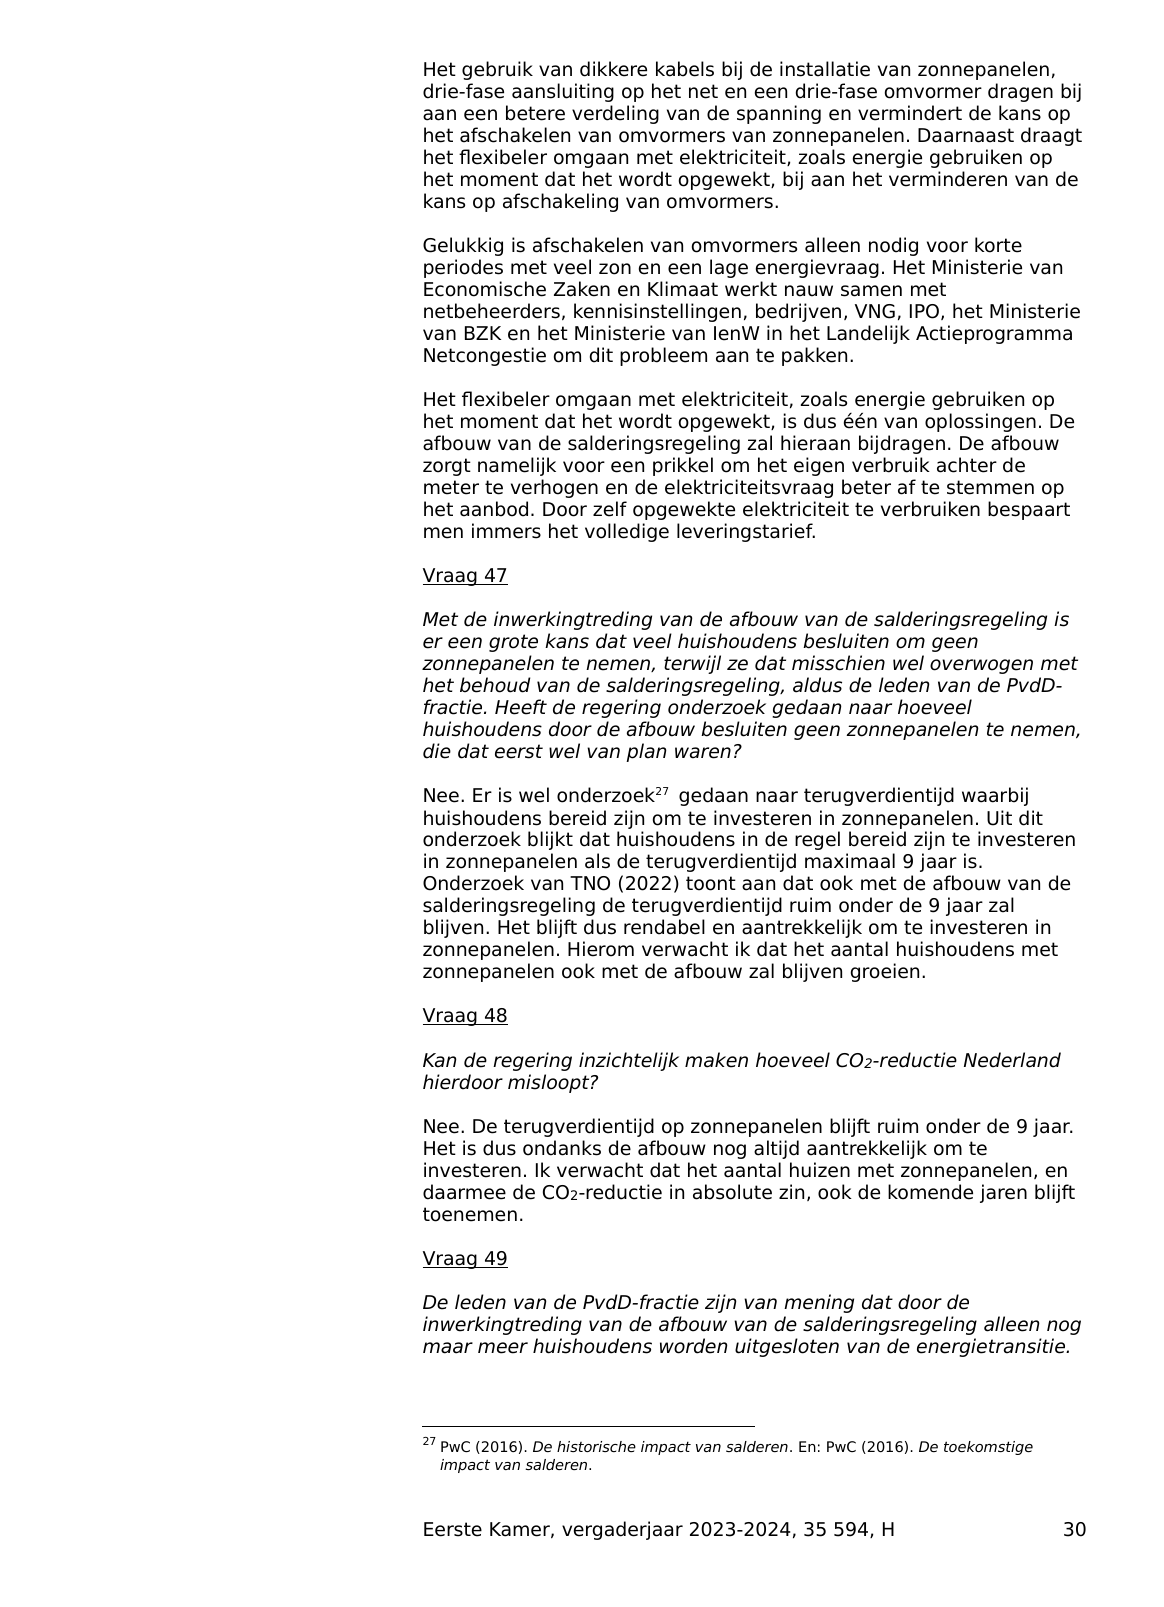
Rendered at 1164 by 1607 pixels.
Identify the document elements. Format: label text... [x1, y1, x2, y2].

text Kan de regering inzichtelijk maken hoeveel CO2-reductie Nederland hierdoor misloopt? [422, 1049, 1087, 1093]
text Met de inwerkingtreding van de afbouw van de salderingsregeling is er een grote kans dat veel huishoudens besluiten om geen zonnepanelen te nemen, terwijl ze dat misschien wel overwogen met het behoud van de salderingsregeling, aldus de leden van de PvdD-fractie. Heeft de regering onderzoek gedaan naar hoeveel huishoudens door de afbouw besluiten geen zonnepanelen te nemen, die dat eerst wel van plan waren? [422, 609, 1087, 763]
text Het flexibeler omgaan met elektriciteit, zoals energie gebruiken op het moment dat het wordt opgewekt, is dus één van oplossingen. De afbouw van de salderingsregeling zal hieraan bijdragen. De afbouw zorgt namelijk voor een prikkel om het eigen verbruik achter de meter te verhogen en de elektriciteitsvraag beter af te stemmen op het aanbod. Door zelf opgewekte elektriciteit te verbruiken bespaart men immers het volledige leveringstarief. [422, 389, 1087, 543]
text De leden van de PvdD-fractie zijn van mening dat door de inwerkingtreding van de afbouw van de salderingsregeling alleen nog maar meer huishoudens worden uitgesloten van de energietransitie. [422, 1292, 1087, 1358]
text Het gebruik van dikkere kabels bij de installatie van zonnepanelen, drie-fase aansluiting op het net en een drie-fase omvormer dragen bij aan een betere verdeling van de spanning en vermindert de kans op het afschakelen van omvormers van zonnepanelen. Daarnaast draagt het flexibeler omgaan met elektriciteit, zoals energie gebruiken op het moment dat het wordt opgewekt, bij aan het verminderen van de kans op afschakeling van omvormers. [422, 59, 1087, 213]
text Gelukkig is afschakelen van omvormers alleen nodig voor korte periodes met veel zon en een lage energievraag. Het Ministerie van Economische Zaken en Klimaat werkt nauw samen met netbeheerders, kennisinstellingen, bedrijven, VNG, IPO, het Ministerie van BZK en het Ministerie van IenW in het Landelijk Actieprogramma Netcongestie om dit probleem aan te pakken. [422, 235, 1087, 367]
text PwC (2016). De historische impact van salderen. En: PwC (2016). De toekomstige impact van salderen. [422, 1435, 1087, 1474]
text Nee. Er is wel onderzoek gedaan naar terugverdientijd waarbij huishoudens bereid zijn om te investeren in zonnepanelen. Uit dit onderzoek blijkt dat huishoudens in de regel bereid zijn te investeren in zonnepanelen als de terugverdientijd maximaal 9 jaar is. Onderzoek van TNO (2022) toont aan dat ook met de afbouw van de salderingsregeling de terugverdientijd ruim onder de 9 jaar zal blijven. Het blijft dus rendabel en aantrekkelijk om te investeren in zonnepanelen. Hierom verwacht ik dat het aantal huishoudens met zonnepanelen ook met de afbouw zal blijven groeien. [422, 785, 1087, 983]
text Nee. De terugverdientijd op zonnepanelen blijft ruim onder de 9 jaar. Het is dus ondanks de afbouw nog altijd aantrekkelijk om te investeren. Ik verwacht dat het aantal huizen met zonnepanelen, en daarmee de CO2-reductie in absolute zin, ook de komende jaren blijft toenemen. [422, 1116, 1087, 1226]
subtitle Vraag 49 [422, 1248, 1087, 1270]
subtitle Vraag 48 [422, 1005, 1087, 1027]
subtitle Vraag 47 [422, 565, 1087, 587]
